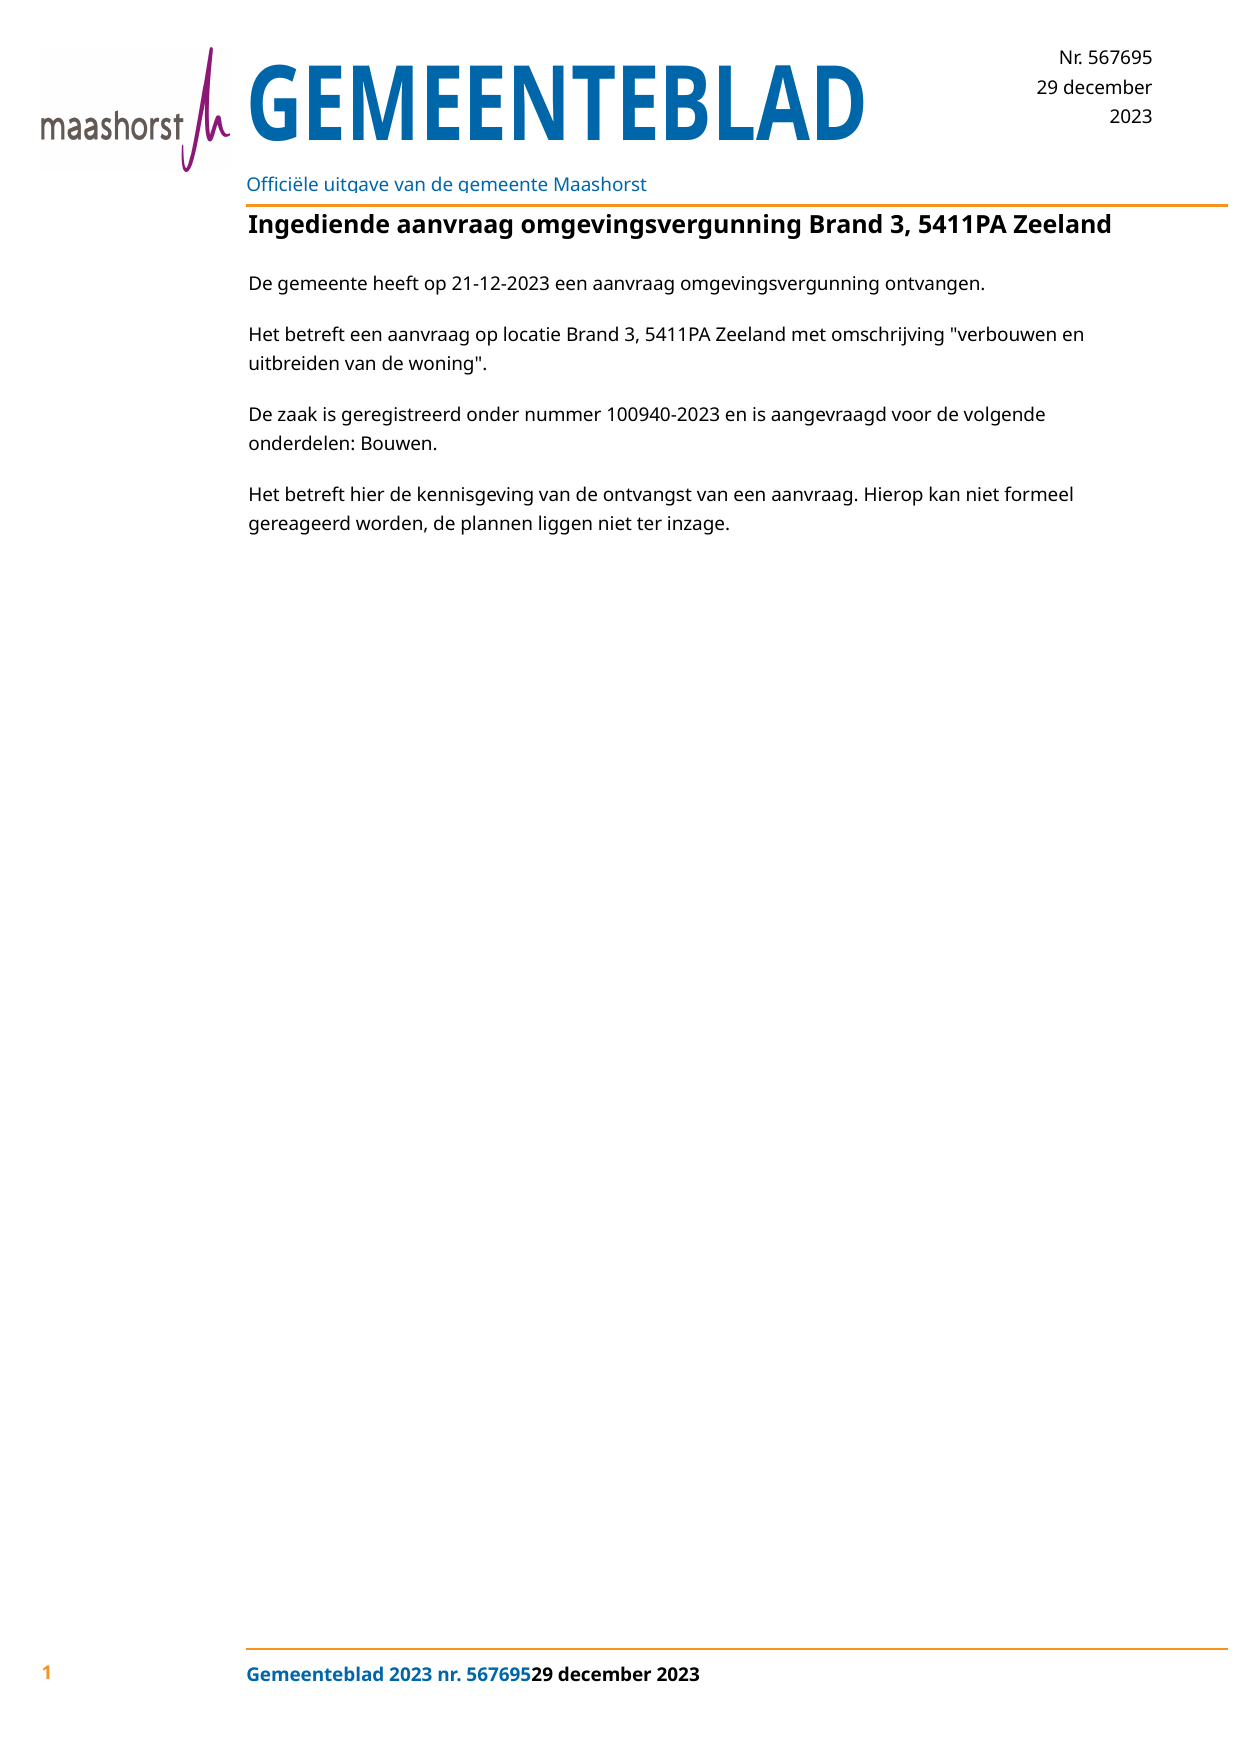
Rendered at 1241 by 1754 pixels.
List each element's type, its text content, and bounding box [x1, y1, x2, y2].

text Het betreft een aanvraag op locatie Brand 3, 5411PA Zeeland met omschrijving "verbouwen en uitbreiden van de woning". [248, 321, 1152, 376]
text De gemeente heeft op 21-12-2023 een aanvraag omgevingsvergunning ontvangen. [248, 270, 1152, 296]
text Het betreft hier de kennisgeving van de ontvangst van een aanvraag. Hierop kan niet formeel gereageerd worden, de plannen liggen niet ter inzage. [248, 481, 1152, 536]
picture [41, 47, 231, 172]
text De zaak is geregistreerd onder nummer 100940-2023 en is aangevraagd voor de volgende onderdelen: Bouwen. [248, 401, 1152, 456]
text Ingediende aanvraag omgevingsvergunning Brand 3, 5411PA Zeeland [248, 207, 1152, 241]
